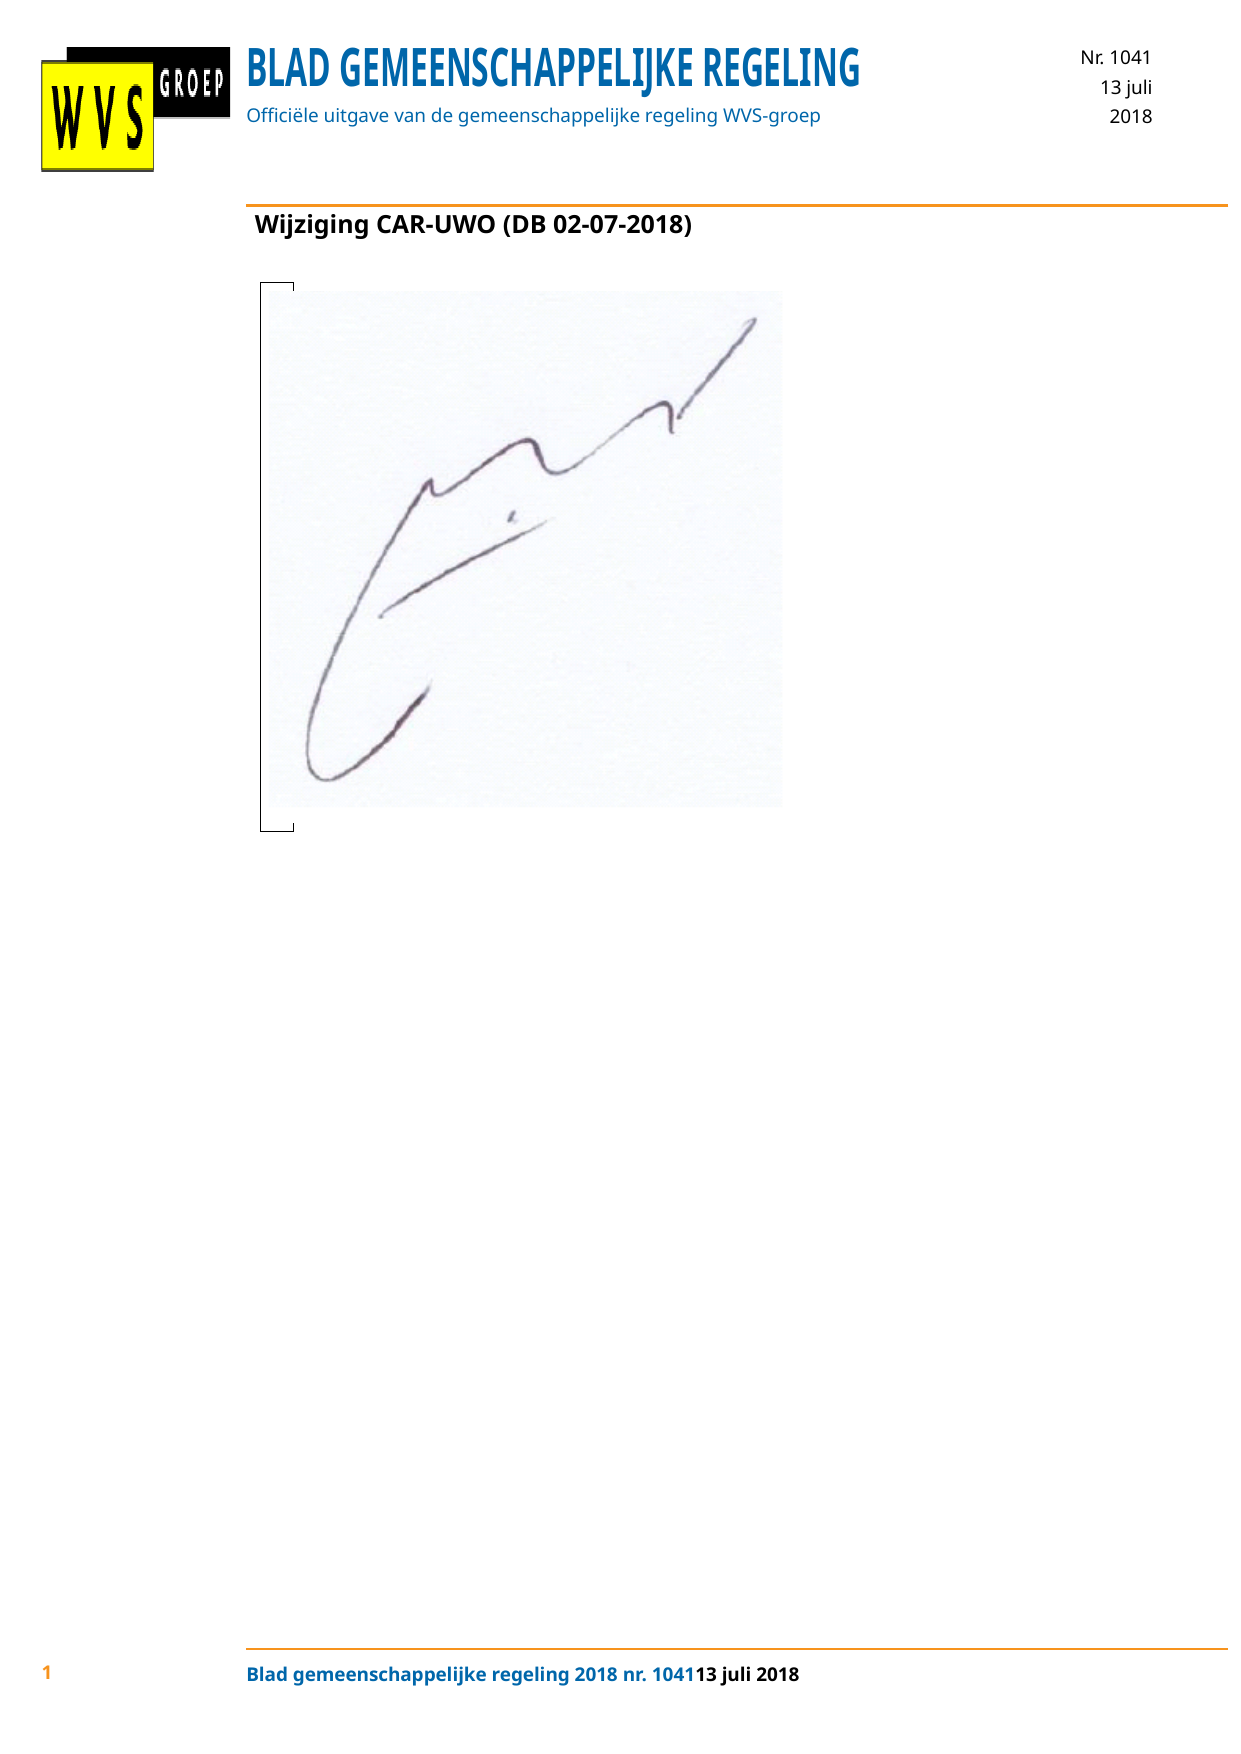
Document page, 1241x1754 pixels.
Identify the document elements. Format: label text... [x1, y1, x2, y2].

picture [268, 291, 795, 823]
text Wijziging CAR-UWO (DB 02-07-2018) [248, 207, 1152, 241]
picture [41, 47, 231, 172]
